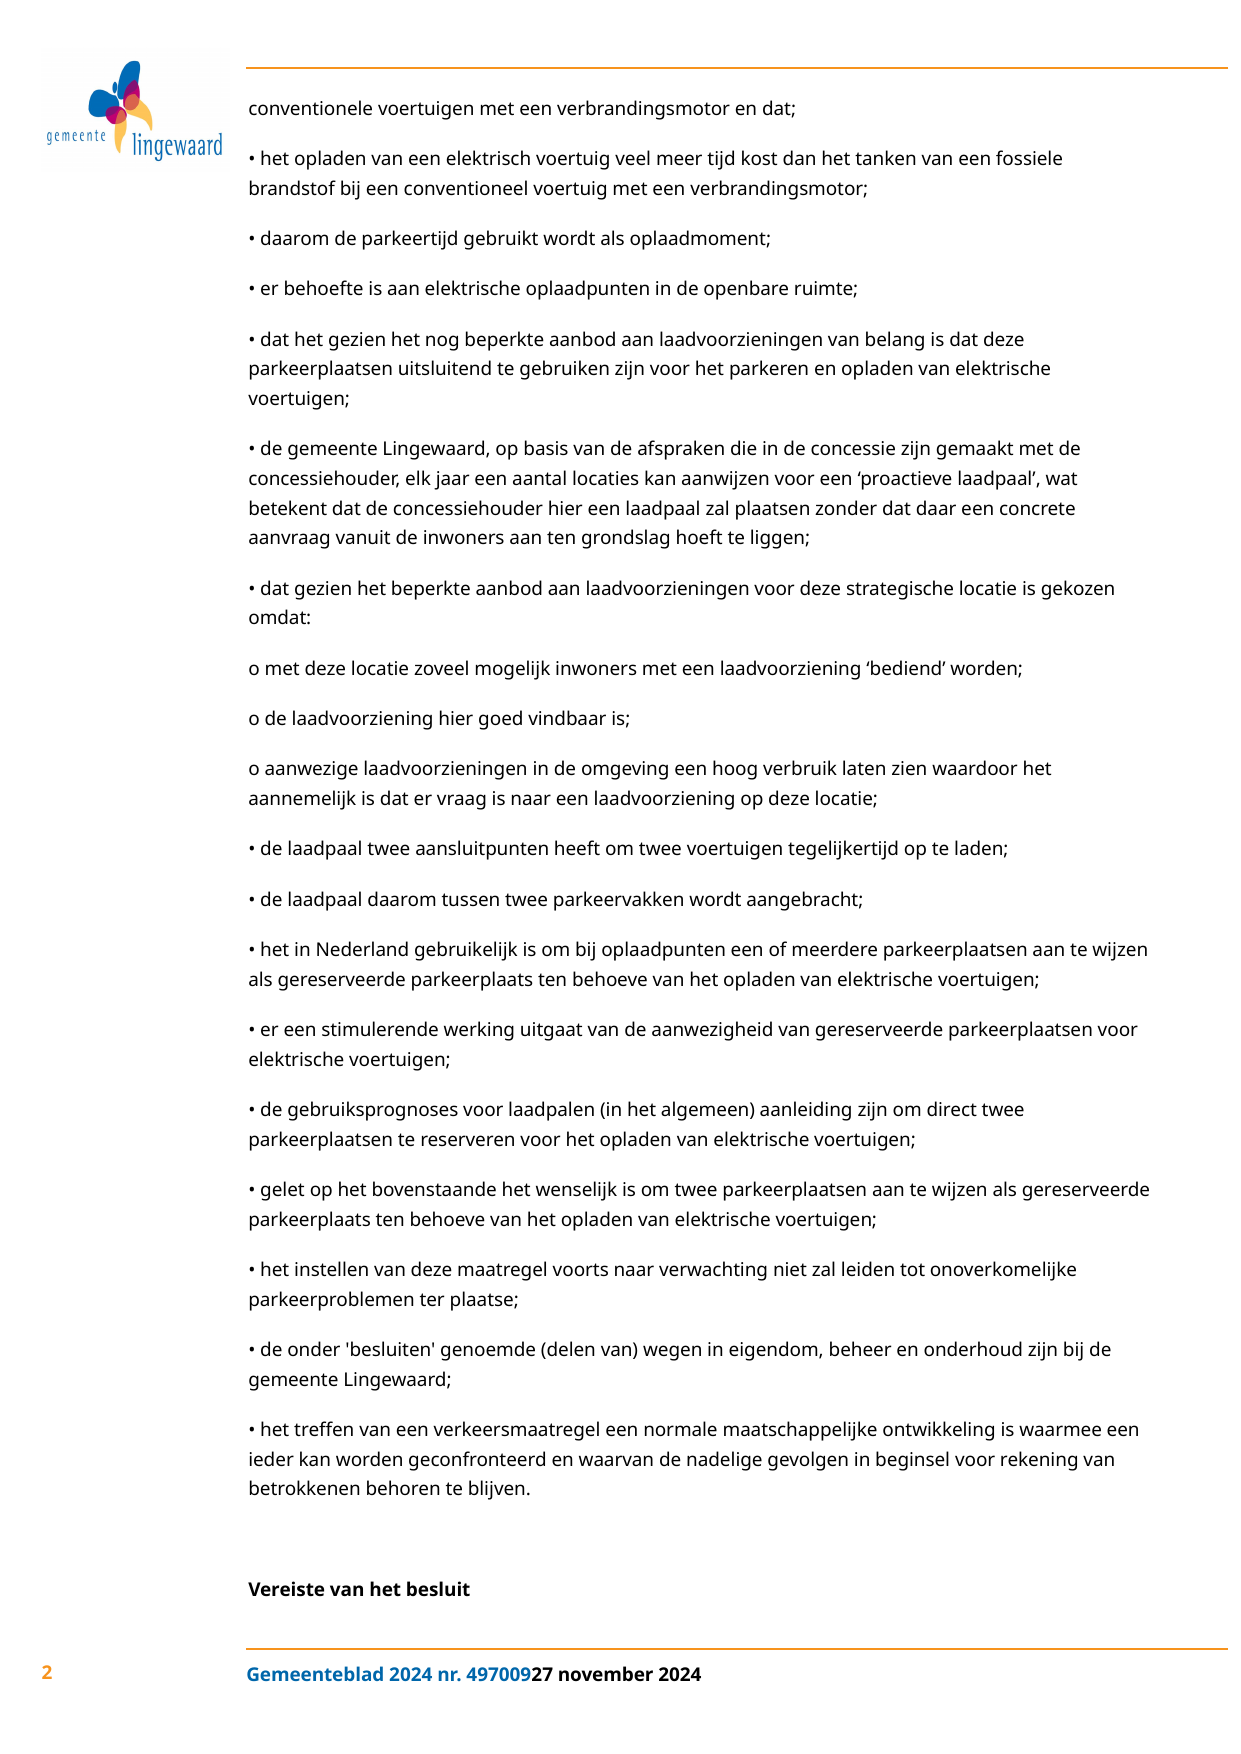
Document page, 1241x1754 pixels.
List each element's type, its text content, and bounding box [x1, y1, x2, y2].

text • daarom de parkeertijd gebruikt wordt als oplaadmoment; [248, 225, 1152, 251]
text • gelet op het bovenstaande het wenselijk is om twee parkeerplaatsen aan te wijzen als gereserveerde parkeerplaats ten behoeve van het opladen van elektrische voertuigen; [248, 1176, 1152, 1232]
text • dat het gezien het nog beperkte aanbod aan laadvoorzieningen van belang is dat deze parkeerplaatsen uitsluitend te gebruiken zijn voor het parkeren en opladen van elektrische voertuigen; [248, 326, 1152, 411]
text • er behoefte is aan elektrische oplaadpunten in de openbare ruimte; [248, 276, 1152, 301]
text o de laadvoorziening hier goed vindbaar is; [248, 705, 1152, 731]
text • er een stimulerende werking uitgaat van de aanwezigheid van gereserveerde parkeerplaatsen voor elektrische voertuigen; [248, 1016, 1152, 1072]
picture [41, 47, 231, 172]
text • het instellen van deze maatregel voorts naar verwachting niet zal leiden tot onoverkomelijke parkeerproblemen ter plaatse; [248, 1256, 1152, 1312]
text • de laadpaal daarom tussen twee parkeervakken wordt aangebracht; [248, 886, 1152, 912]
text conventionele voertuigen met een verbrandingsmotor en dat; [248, 95, 1152, 121]
text • het treffen van een verkeersmaatregel een normale maatschappelijke ontwikkeling is waarmee een ieder kan worden geconfronteerd en waarvan de nadelige gevolgen in beginsel voor rekening van betrokkenen behoren te blijven. [248, 1416, 1152, 1501]
text o met deze locatie zoveel mogelijk inwoners met een laadvoorziening ‘bediend’ worden; [248, 655, 1152, 681]
text • het in Nederland gebruikelijk is om bij oplaadpunten een of meerdere parkeerplaatsen aan te wijzen als gereserveerde parkeerplaats ten behoeve van het opladen van elektrische voertuigen; [248, 936, 1152, 992]
text • de gebruiksprognoses voor laadpalen (in het algemeen) aanleiding zijn om direct twee parkeerplaatsen te reserveren voor het opladen van elektrische voertuigen; [248, 1096, 1152, 1152]
text o aanwezige laadvoorzieningen in de omgeving een hoog verbruik laten zien waardoor het aannemelijk is dat er vraag is naar een laadvoorziening op deze locatie; [248, 756, 1152, 811]
text • het opladen van een elektrisch voertuig veel meer tijd kost dan het tanken van een fossiele brandstof bij een conventioneel voertuig met een verbrandingsmotor; [248, 145, 1152, 201]
text Vereiste van het besluit [248, 1576, 1152, 1602]
text • dat gezien het beperkte aanbod aan laadvoorzieningen voor deze strategische locatie is gekozen omdat: [248, 575, 1152, 630]
text • de onder 'besluiten' genoemde (delen van) wegen in eigendom, beheer en onderhoud zijn bij de gemeente Lingewaard; [248, 1336, 1152, 1392]
text • de laadpaal twee aansluitpunten heeft om twee voertuigen tegelijkertijd op te laden; [248, 836, 1152, 861]
text • de gemeente Lingewaard, op basis van de afspraken die in de concessie zijn gemaakt met de concessiehouder, elk jaar een aantal locaties kan aanwijzen voor een ‘proactieve laadpaal’, wat betekent dat de concessiehouder hier een laadpaal zal plaatsen zonder dat daar een concrete aanvraag vanuit de inwoners aan ten grondslag hoeft te liggen; [248, 436, 1152, 550]
